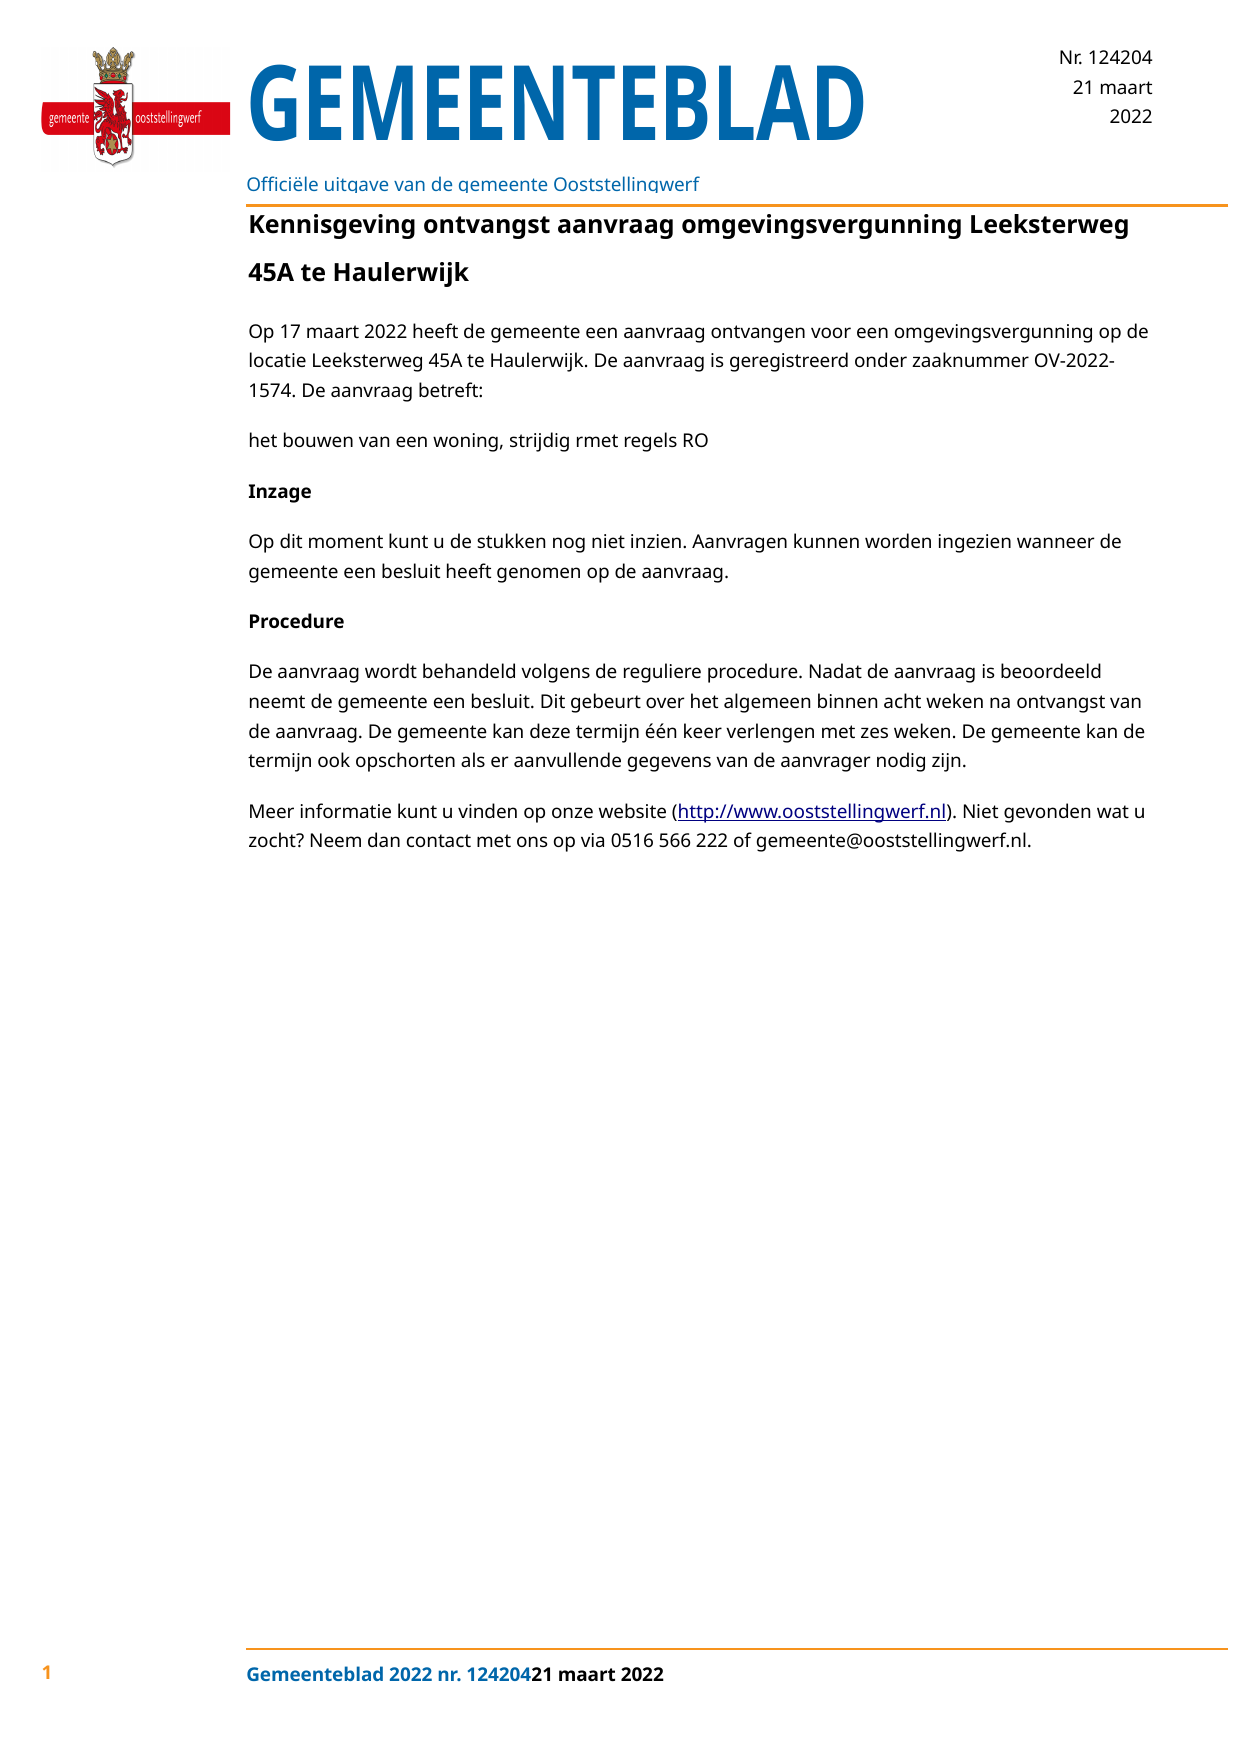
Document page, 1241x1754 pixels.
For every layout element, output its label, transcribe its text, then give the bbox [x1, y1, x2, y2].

text Inzage [248, 478, 1152, 504]
text Op 17 maart 2022 heeft de gemeente een aanvraag ontvangen voor een omgevingsvergunning op de locatie Leeksterweg 45A te Haulerwijk. De aanvraag is geregistreerd onder zaaknummer OV-2022-1574. De aanvraag betreft: [248, 318, 1152, 403]
text Procedure [248, 608, 1152, 634]
text het bouwen van een woning, strijdig rmet regels RO [248, 427, 1152, 453]
text De aanvraag wordt behandeld volgens de reguliere procedure. Nadat de aanvraag is beoordeeld neemt de gemeente een besluit. Dit gebeurt over het algemeen binnen acht weken na ontvangst van de aanvraag. De gemeente kan deze termijn één keer verlengen met zes weken. De gemeente kan de termijn ook opschorten als er aanvullende gegevens van de aanvrager nodig zijn. [248, 659, 1152, 773]
text Op dit moment kunt u de stukken nog niet inzien. Aanvragen kunnen worden ingezien wanneer de gemeente een besluit heeft genomen op de aanvraag. [248, 528, 1152, 584]
picture [41, 47, 231, 172]
text Kennisgeving ontvangst aanvraag omgevingsvergunning Leeksterweg 45A te Haulerwijk [248, 207, 1152, 288]
text Meer informatie kunt u vinden op onze website (http://www.ooststellingwerf.nl). Niet gevonden wat u zocht? Neem dan contact met ons op via 0516 566 222 of gemeente@ooststellingwerf.nl. [248, 798, 1152, 853]
